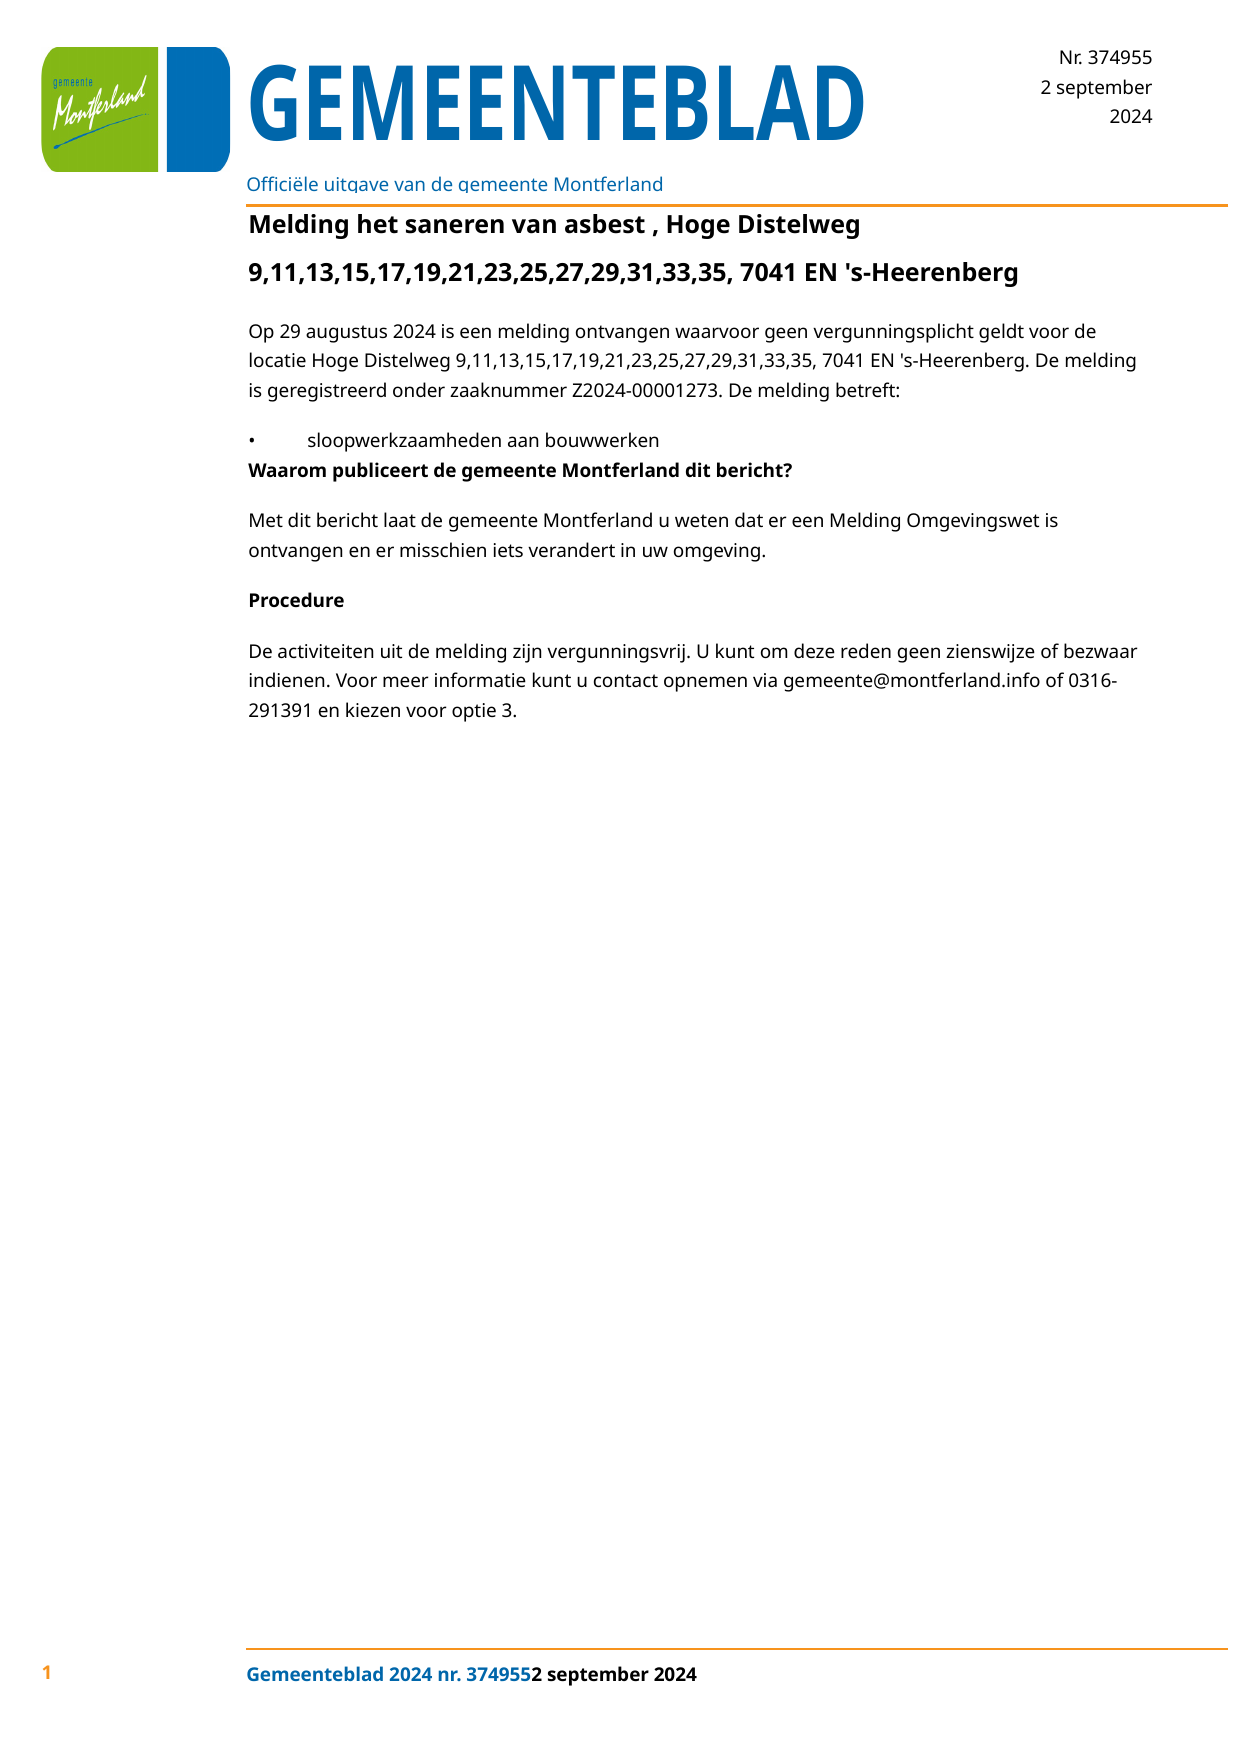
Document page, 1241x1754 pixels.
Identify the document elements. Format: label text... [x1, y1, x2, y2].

text De activiteiten uit de melding zijn vergunningsvrij. U kunt om deze reden geen zienswijze of bezwaar indienen. Voor meer informatie kunt u contact opnemen via gemeente@montferland.info of 0316-291391 en kiezen voor optie 3. [248, 638, 1152, 723]
text Op 29 augustus 2024 is een melding ontvangen waarvoor geen vergunningsplicht geldt voor de locatie Hoge Distelweg 9,11,13,15,17,19,21,23,25,27,29,31,33,35, 7041 EN 's-Heerenberg. De melding is geregistreerd onder zaaknummer Z2024-00001273. De melding betreft: [248, 318, 1152, 403]
list sloopwerkzaamheden aan bouwwerken [248, 427, 1152, 453]
text Procedure [248, 587, 1152, 613]
text Waarom publiceert de gemeente Montferland dit bericht? [248, 457, 1152, 483]
text Met dit bericht laat de gemeente Montferland u weten dat er een Melding Omgevingswet is ontvangen en er misschien iets verandert in uw omgeving. [248, 507, 1152, 563]
text Melding het saneren van asbest , Hoge Distelweg 9,11,13,15,17,19,21,23,25,27,29,31,33,35, 7041 EN 's-Heerenberg [248, 207, 1152, 288]
picture [41, 47, 231, 172]
